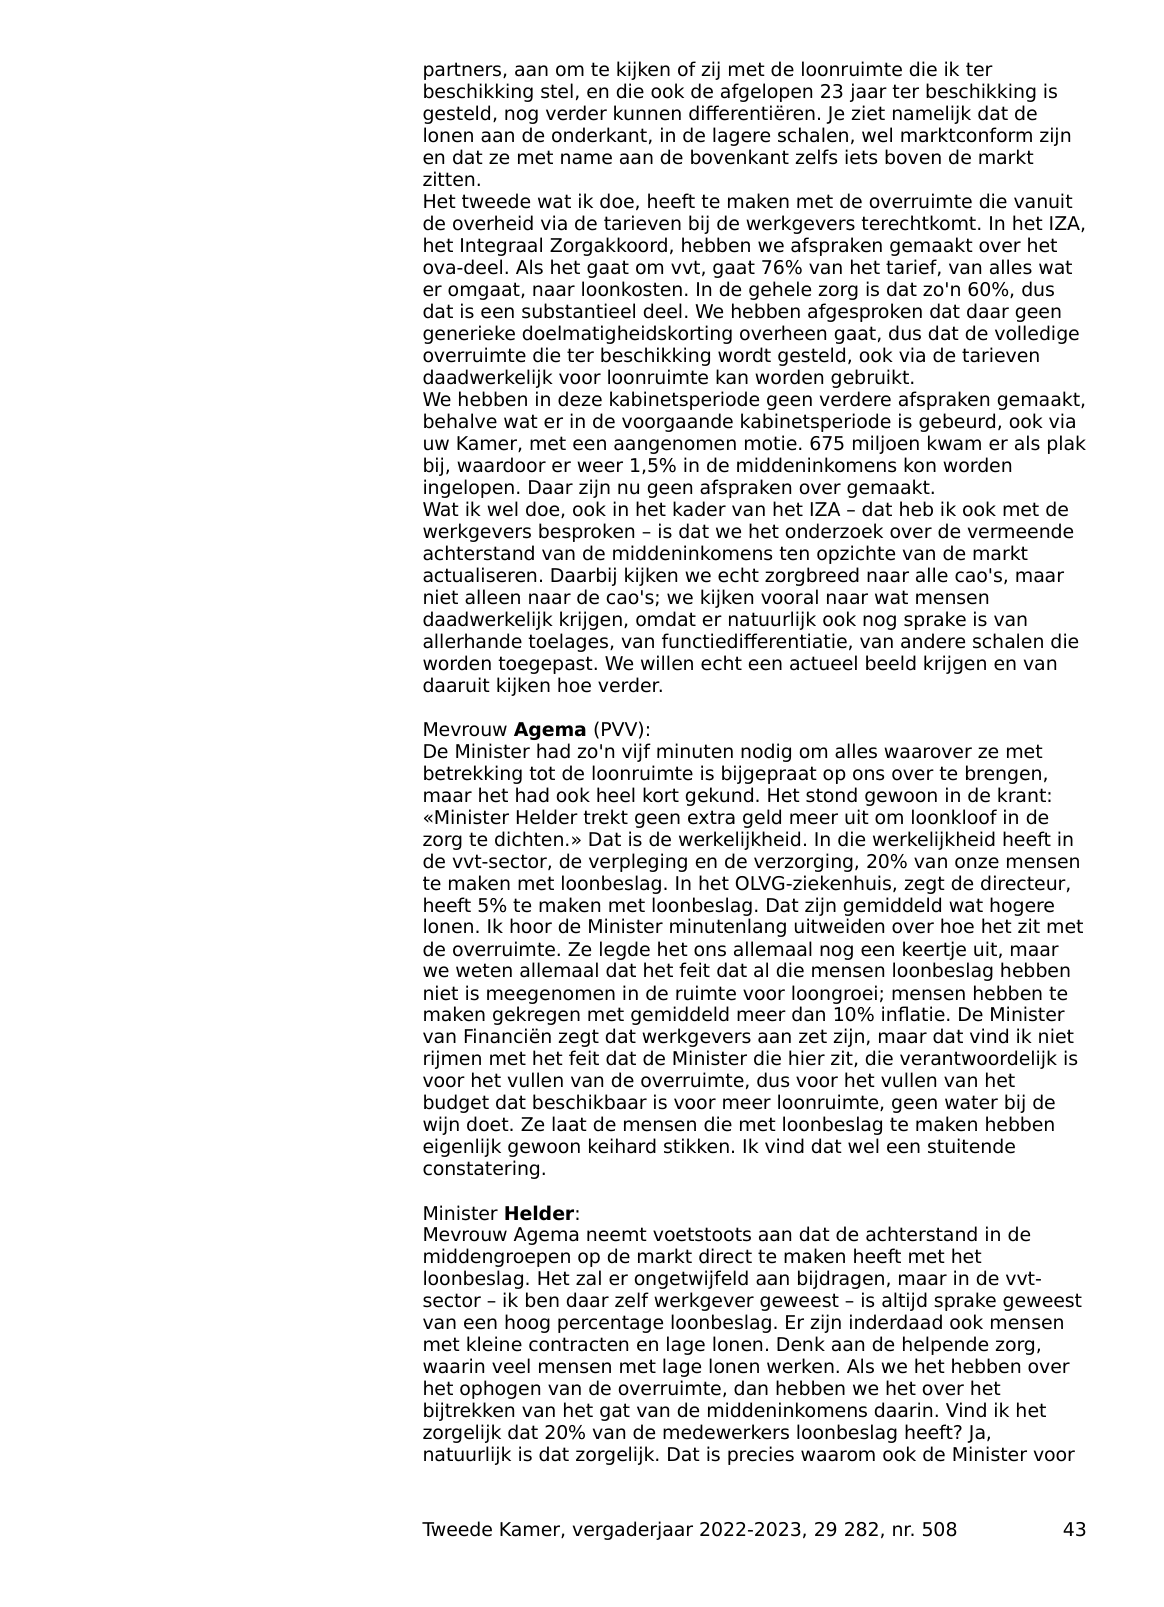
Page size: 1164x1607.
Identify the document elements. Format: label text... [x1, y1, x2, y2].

text De Minister had zo'n vijf minuten nodig om alles waarover ze met betrekking tot de loonruimte is bijgepraat op ons over te brengen, maar het had ook heel kort gekund. Het stond gewoon in de krant: «Minister Helder trekt geen extra geld meer uit om loonkloof in de zorg te dichten.» Dat is de werkelijkheid. In die werkelijkheid heeft in de vvt-sector, de verpleging en de verzorging, 20% van onze mensen te maken met loonbeslag. In het OLVG-ziekenhuis, zegt de directeur, heeft 5% te maken met loonbeslag. Dat zijn gemiddeld wat hogere lonen. Ik hoor de Minister minutenlang uitweiden over hoe het zit met de overruimte. Ze legde het ons allemaal nog een keertje uit, maar we weten allemaal dat het feit dat al die mensen loonbeslag hebben niet is meegenomen in de ruimte voor loongroei; mensen hebben te maken gekregen met gemiddeld meer dan 10% inflatie. De Minister van Financiën zegt dat werkgevers aan zet zijn, maar dat vind ik niet rijmen met het feit dat de Minister die hier zit, die verantwoordelijk is voor het vullen van de overruimte, dus voor het vullen van het budget dat beschikbaar is voor meer loonruimte, geen water bij de wijn doet. Ze laat de mensen die met loonbeslag te maken hebben eigenlijk gewoon keihard stikken. Ik vind dat wel een stuitende constatering. [422, 741, 1087, 1180]
text partners, aan om te kijken of zij met de loonruimte die ik ter beschikking stel, en die ook de afgelopen 23 jaar ter beschikking is gesteld, nog verder kunnen differentiëren. Je ziet namelijk dat de lonen aan de onderkant, in de lagere schalen, wel marktconform zijn en dat ze met name aan de bovenkant zelfs iets boven de markt zitten. [422, 59, 1087, 191]
text Mevrouw Agema neemt voetstoots aan dat de achterstand in de middengroepen op de markt direct te maken heeft met het loonbeslag. Het zal er ongetwijfeld aan bijdragen, maar in de vvt-sector – ik ben daar zelf werkgever geweest – is altijd sprake geweest van een hoog percentage loonbeslag. Er zijn inderdaad ook mensen met kleine contracten en lage lonen. Denk aan de helpende zorg, waarin veel mensen met lage lonen werken. Als we het hebben over het ophogen van de overruimte, dan hebben we het over het bijtrekken van het gat van de middeninkomens daarin. Vind ik het zorgelijk dat 20% van de medewerkers loonbeslag heeft? Ja, natuurlijk is dat zorgelijk. Dat is precies waarom ook de Minister voor [422, 1224, 1087, 1466]
text We hebben in deze kabinetsperiode geen verdere afspraken gemaakt, behalve wat er in de voorgaande kabinetsperiode is gebeurd, ook via uw Kamer, met een aangenomen motie. 675 miljoen kwam er als plak bij, waardoor er weer 1,5% in de middeninkomens kon worden ingelopen. Daar zijn nu geen afspraken over gemaakt. [422, 389, 1087, 499]
text Mevrouw Agema (PVV): [422, 719, 1087, 741]
text Wat ik wel doe, ook in het kader van het IZA – dat heb ik ook met de werkgevers besproken – is dat we het onderzoek over de vermeende achterstand van de middeninkomens ten opzichte van de markt actualiseren. Daarbij kijken we echt zorgbreed naar alle cao's, maar niet alleen naar de cao's; we kijken vooral naar wat mensen daadwerkelijk krijgen, omdat er natuurlijk ook nog sprake is van allerhande toelages, van functiedifferentiatie, van andere schalen die worden toegepast. We willen echt een actueel beeld krijgen en van daaruit kijken hoe verder. [422, 499, 1087, 696]
text Het tweede wat ik doe, heeft te maken met de overruimte die vanuit de overheid via de tarieven bij de werkgevers terechtkomt. In het IZA, het Integraal Zorgakkoord, hebben we afspraken gemaakt over het ova-deel. Als het gaat om vvt, gaat 76% van het tarief, van alles wat er omgaat, naar loonkosten. In de gehele zorg is dat zo'n 60%, dus dat is een substantieel deel. We hebben afgesproken dat daar geen generieke doelmatigheidskorting overheen gaat, dus dat de volledige overruimte die ter beschikking wordt gesteld, ook via de tarieven daadwerkelijk voor loonruimte kan worden gebruikt. [422, 191, 1087, 389]
text Minister Helder: [422, 1202, 1087, 1224]
